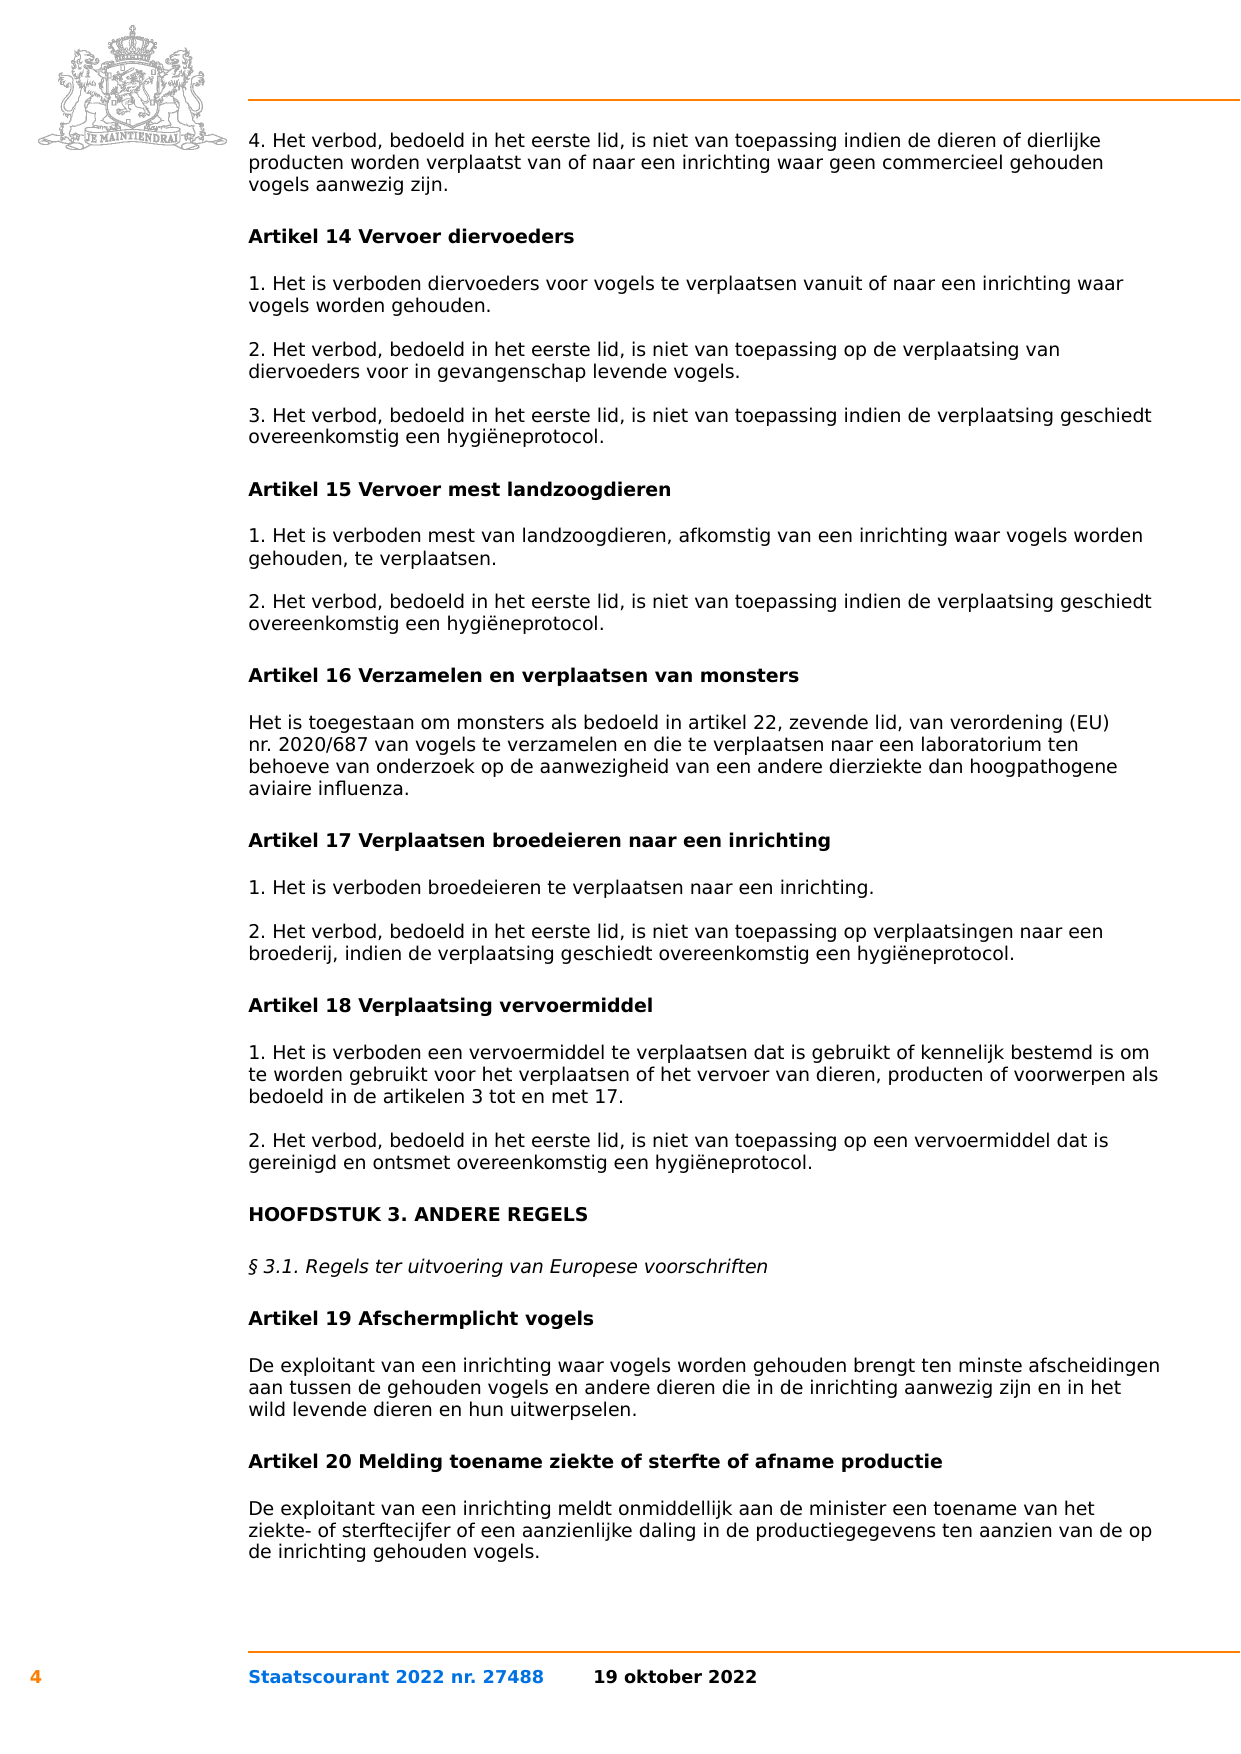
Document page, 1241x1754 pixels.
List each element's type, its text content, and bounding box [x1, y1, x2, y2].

text 3. Het verbod, bedoeld in het eerste lid, is niet van toepassing indien de verplaatsing geschiedt overeenkomstig een hygiëneprotocol. [248, 404, 1163, 448]
subtitle Artikel 16 Verzamelen en verplaatsen van monsters [248, 665, 1163, 687]
text De exploitant van een inrichting meldt onmiddellijk aan de minister een toename van het ziekte- of sterftecijfer of een aanzienlijke daling in de productiegegevens ten aanzien van de op de inrichting gehouden vogels. [248, 1497, 1163, 1563]
subtitle Artikel 19 Afschermplicht vogels [248, 1308, 1163, 1329]
subtitle § 3.1. Regels ter uitvoering van Europese voorschriften [248, 1256, 1163, 1278]
subtitle Artikel 15 Vervoer mest landzoogdieren [248, 478, 1163, 500]
text 1. Het is verboden diervoeders voor vogels te verplaatsen vanuit of naar een inrichting waar vogels worden gehouden. [248, 273, 1163, 317]
subtitle Artikel 18 Verplaatsing vervoermiddel [248, 995, 1163, 1017]
text 2. Het verbod, bedoeld in het eerste lid, is niet van toepassing indien de verplaatsing geschiedt overeenkomstig een hygiëneprotocol. [248, 591, 1163, 635]
text 1. Het is verboden een vervoermiddel te verplaatsen dat is gebruikt of kennelijk bestemd is om te worden gebruikt voor het verplaatsen of het vervoer van dieren, producten of voorwerpen als bedoeld in de artikelen 3 tot en met 17. [248, 1042, 1163, 1108]
text 2. Het verbod, bedoeld in het eerste lid, is niet van toepassing op verplaatsingen naar een broederij, indien de verplaatsing geschiedt overeenkomstig een hygiëneprotocol. [248, 921, 1163, 965]
text 2. Het verbod, bedoeld in het eerste lid, is niet van toepassing op de verplaatsing van diervoeders voor in gevangenschap levende vogels. [248, 339, 1163, 383]
text 1. Het is verboden mest van landzoogdieren, afkomstig van een inrichting waar vogels worden gehouden, te verplaatsen. [248, 525, 1163, 569]
text Het is toegestaan om monsters als bedoeld in artikel 22, zevende lid, van verordening (EU) nr. 2020/687 van vogels te verzamelen en die te verplaatsen naar een laboratorium ten behoeve van onderzoek op de aanwezigheid van een andere dierziekte dan hoogpathogene aviaire influenza. [248, 712, 1163, 800]
subtitle Artikel 17 Verplaatsen broedeieren naar een inrichting [248, 830, 1163, 852]
text 2. Het verbod, bedoeld in het eerste lid, is niet van toepassing op een vervoermiddel dat is gereinigd en ontsmet overeenkomstig een hygiëneprotocol. [248, 1130, 1163, 1174]
text 4. Het verbod, bedoeld in het eerste lid, is niet van toepassing indien de dieren of dierlijke producten worden verplaatst van of naar een inrichting waar geen commercieel gehouden vogels aanwezig zijn. [248, 130, 1163, 196]
picture [38, 25, 227, 150]
subtitle HOOFDSTUK 3. ANDERE REGELS [248, 1204, 1163, 1226]
text De exploitant van een inrichting waar vogels worden gehouden brengt ten minste afscheidingen aan tussen de gehouden vogels en andere dieren die in de inrichting aanwezig zijn en in het wild levende dieren en hun uitwerpselen. [248, 1354, 1163, 1421]
subtitle Artikel 14 Vervoer diervoeders [248, 226, 1163, 248]
subtitle Artikel 20 Melding toename ziekte of sterfte of afname productie [248, 1451, 1163, 1472]
text 1. Het is verboden broedeieren te verplaatsen naar een inrichting. [248, 877, 1163, 899]
